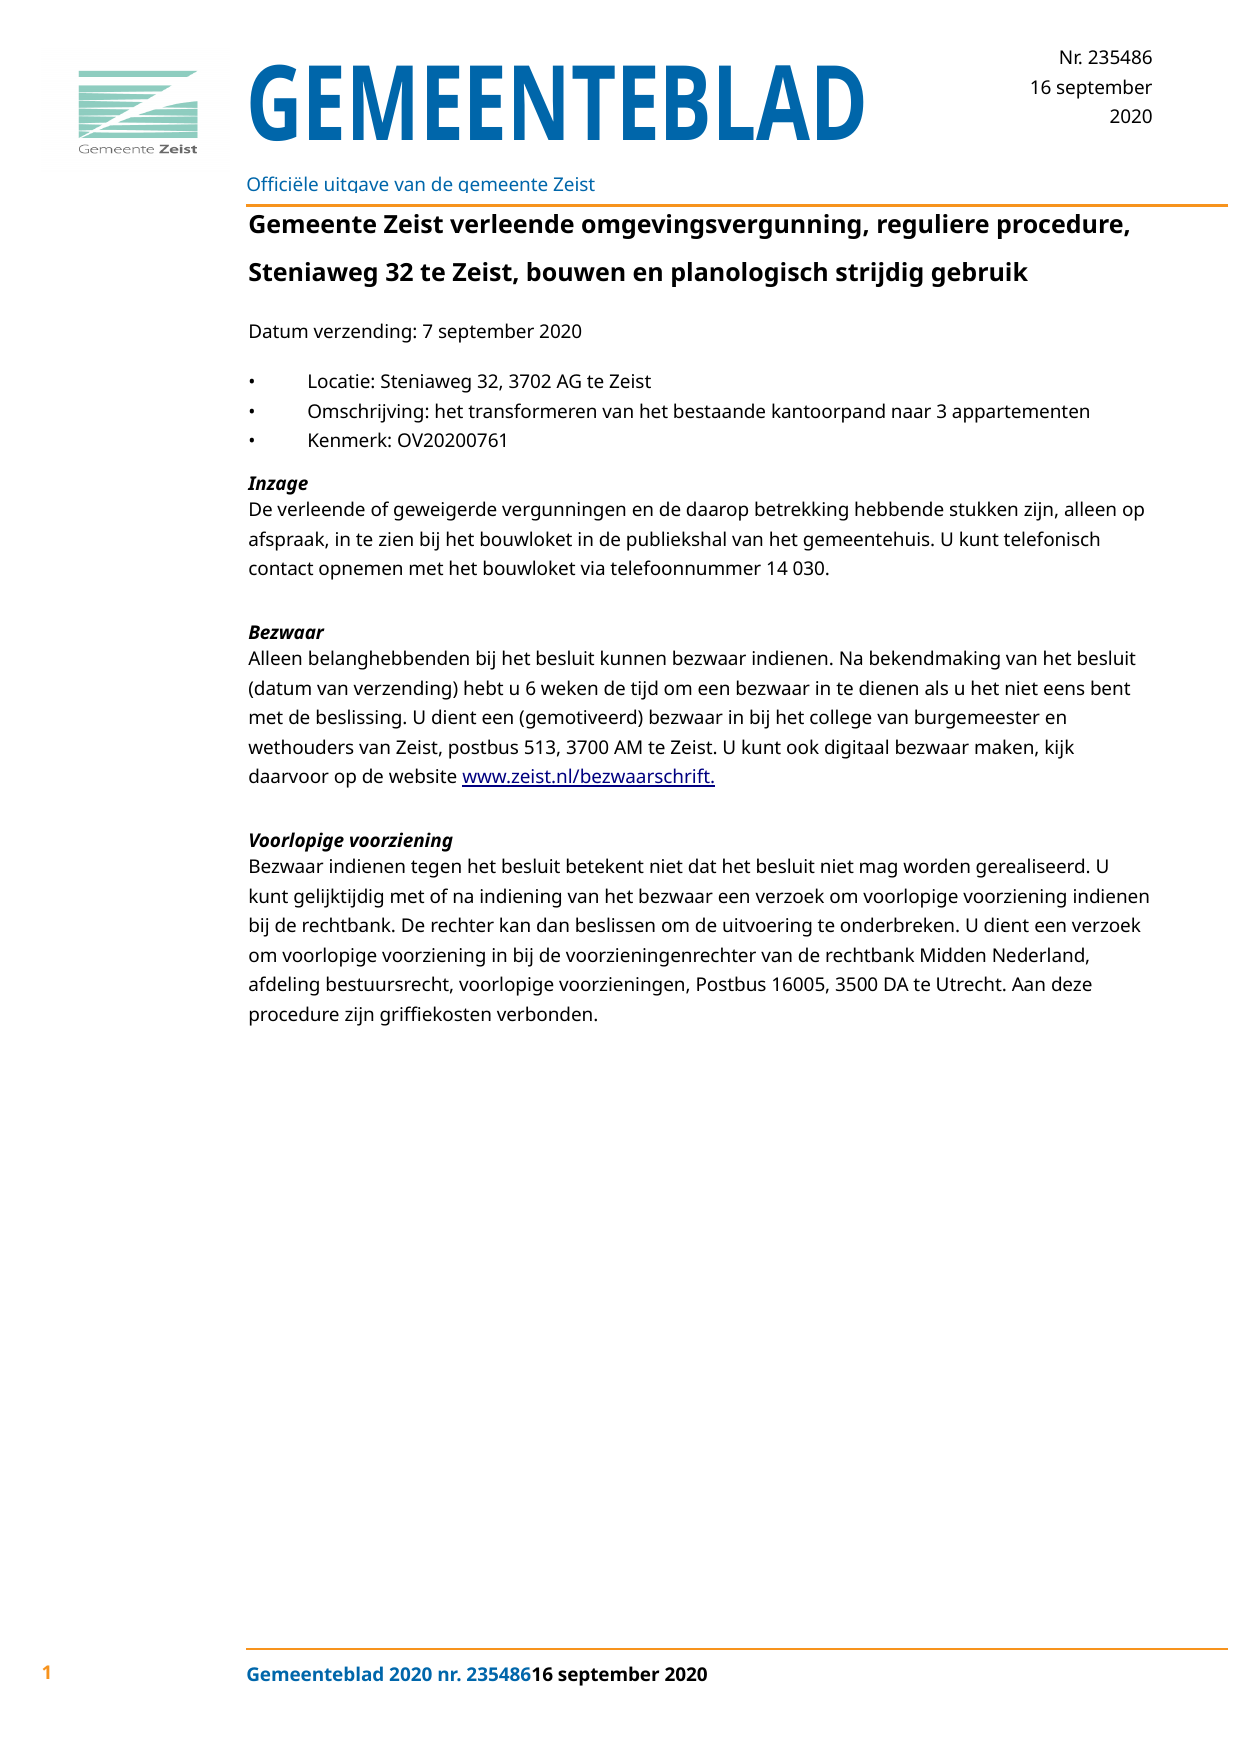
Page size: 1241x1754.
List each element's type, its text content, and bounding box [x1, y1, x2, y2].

text Bezwaar [248, 619, 1152, 645]
text De verleende of geweigerde vergunningen en de daarop betrekking hebbende stukken zijn, alleen op afspraak, in te zien bij het bouwloket in de publiekshal van het gemeentehuis. U kunt telefonisch contact opnemen met het bouwloket via telefoonnummer 14 030. [248, 496, 1152, 581]
picture [41, 47, 231, 172]
text Alleen belanghebbenden bij het besluit kunnen bezwaar indienen. Na bekendmaking van het besluit (datum van verzending) hebt u 6 weken de tijd om een bezwaar in te dienen als u het niet eens bent met de beslissing. U dient een (gemotiveerd) bezwaar in bij het college van burgemeester en wethouders van Zeist, postbus 513, 3700 AM te Zeist. U kunt ook digitaal bezwaar maken, kijk daarvoor op de website www.zeist.nl/bezwaarschrift. [248, 645, 1152, 789]
text Datum verzending: 7 september 2020 [248, 318, 1152, 344]
text Gemeente Zeist verleende omgevingsvergunning, reguliere procedure, Steniaweg 32 te Zeist, bouwen en planologisch strijdig gebruik [248, 207, 1152, 288]
list Kenmerk: OV20200761 [248, 427, 1152, 453]
text Inzage [248, 471, 1152, 496]
list Omschrijving: het transformeren van het bestaande kantoorpand naar 3 appartementen [248, 398, 1152, 424]
list Locatie: Steniaweg 32, 3702 AG te Zeist [248, 368, 1152, 394]
text Bezwaar indienen tegen het besluit betekent niet dat het besluit niet mag worden gerealiseerd. U kunt gelijktijdig met of na indiening van het bezwaar een verzoek om voorlopige voorziening indienen bij de rechtbank. De rechter kan dan beslissen om de uitvoering te onderbreken. U dient een verzoek om voorlopige voorziening in bij de voorzieningenrechter van de rechtbank Midden Nederland, afdeling bestuursrecht, voorlopige voorzieningen, Postbus 16005, 3500 DA te Utrecht. Aan deze procedure zijn griffiekosten verbonden. [248, 853, 1152, 1027]
text Voorlopige voorziening [248, 827, 1152, 853]
